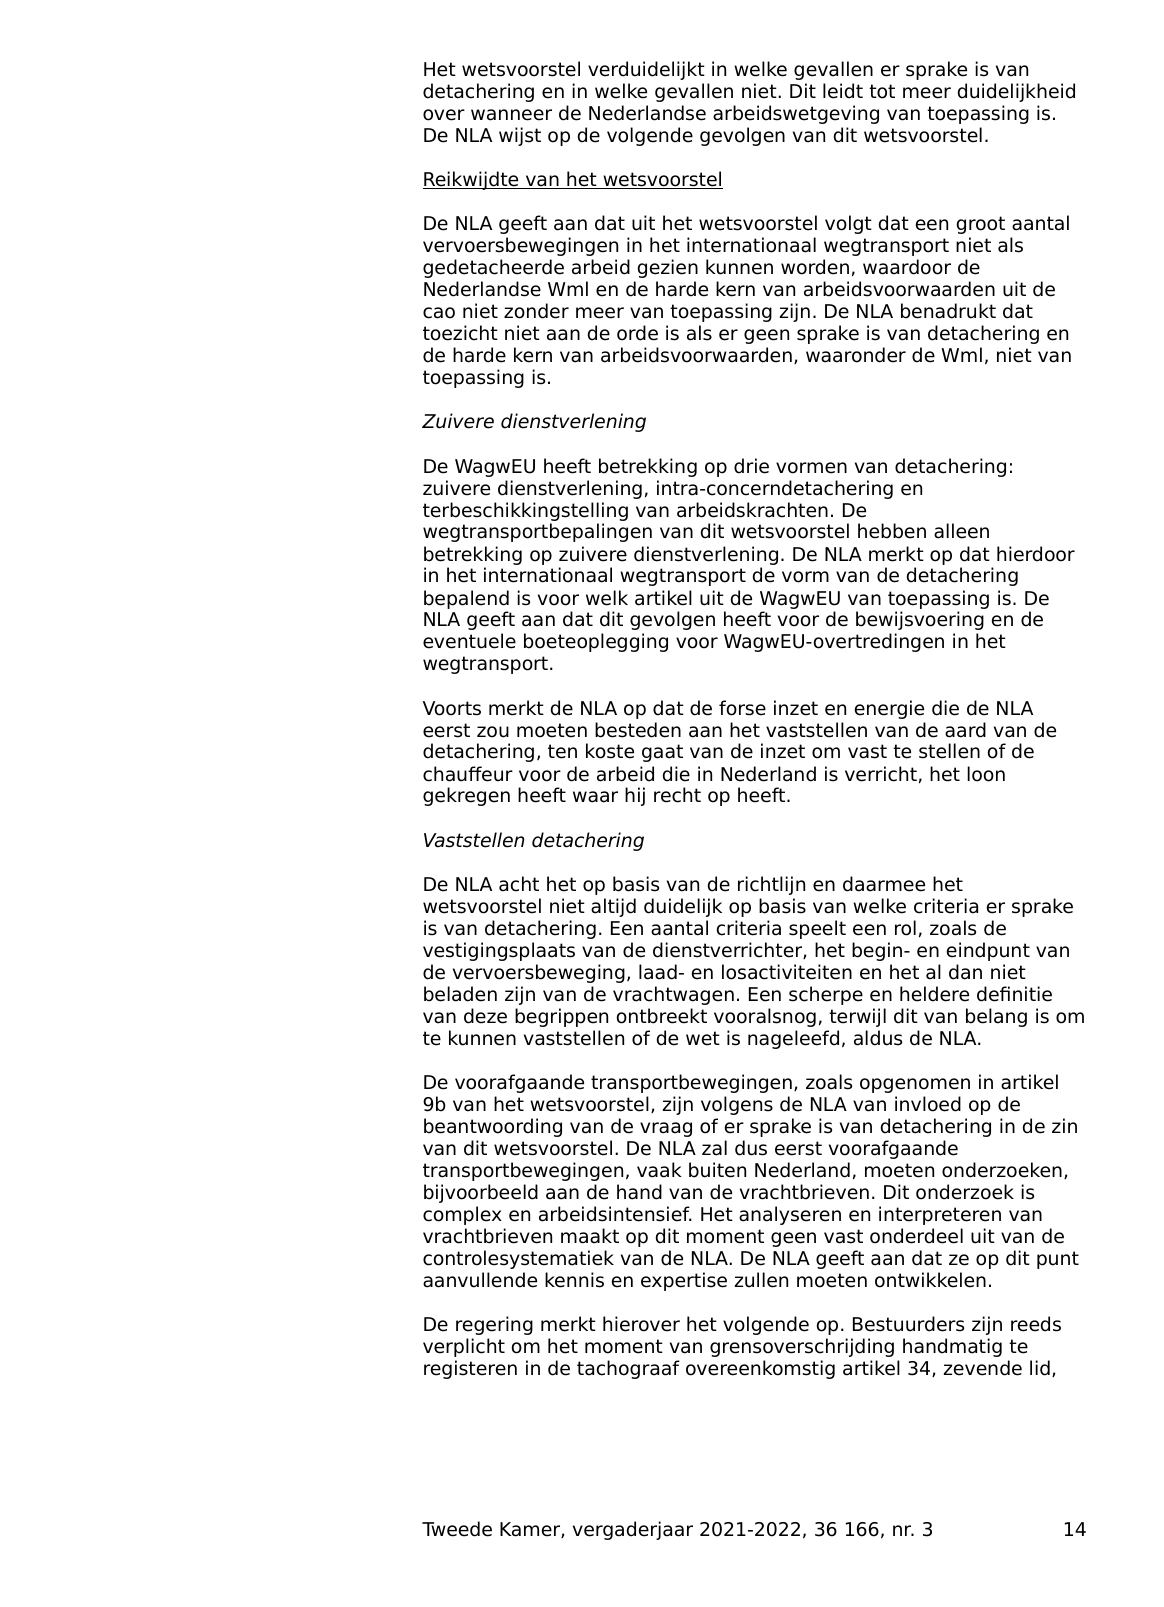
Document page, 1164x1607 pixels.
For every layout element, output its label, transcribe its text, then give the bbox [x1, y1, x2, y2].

text Voorts merkt de NLA op dat de forse inzet en energie die de NLA eerst zou moeten besteden aan het vaststellen van de aard van de detachering, ten koste gaat van de inzet om vast te stellen of de chauffeur voor de arbeid die in Nederland is verricht, het loon gekregen heeft waar hij recht op heeft. [422, 697, 1087, 807]
text De WagwEU heeft betrekking op drie vormen van detachering: zuivere dienstverlening, intra-concerndetachering en terbeschikkingstelling van arbeidskrachten. De wegtransportbepalingen van dit wetsvoorstel hebben alleen betrekking op zuivere dienstverlening. De NLA merkt op dat hierdoor in het internationaal wegtransport de vorm van de detachering bepalend is voor welk artikel uit de WagwEU van toepassing is. De NLA geeft aan dat dit gevolgen heeft voor de bewijsvoering en de eventuele boeteoplegging voor WagwEU-overtredingen in het wegtransport. [422, 456, 1087, 675]
subtitle Vaststellen detachering [422, 829, 1087, 852]
subtitle Zuivere dienstverlening [422, 411, 1087, 433]
text De NLA acht het op basis van de richtlijn en daarmee het wetsvoorstel niet altijd duidelijk op basis van welke criteria er sprake is van detachering. Een aantal criteria speelt een rol, zoals de vestigingsplaats van de dienstverrichter, het begin- en eindpunt van de vervoersbeweging, laad- en losactiviteiten en het al dan niet beladen zijn van de vrachtwagen. Een scherpe en heldere definitie van deze begrippen ontbreekt vooralsnog, terwijl dit van belang is om te kunnen vaststellen of de wet is nageleefd, aldus de NLA. [422, 874, 1087, 1049]
text De regering merkt hierover het volgende op. Bestuurders zijn reeds verplicht om het moment van grensoverschrijding handmatig te registeren in de tachograaf overeenkomstig artikel 34, zevende lid, [422, 1314, 1087, 1380]
text De NLA wijst op de volgende gevolgen van dit wetsvoorstel. [422, 125, 1087, 147]
text Het wetsvoorstel verduidelijkt in welke gevallen er sprake is van detachering en in welke gevallen niet. Dit leidt tot meer duidelijkheid over wanneer de Nederlandse arbeidswetgeving van toepassing is. [422, 59, 1087, 125]
text De voorafgaande transportbewegingen, zoals opgenomen in artikel 9b van het wetsvoorstel, zijn volgens de NLA van invloed op de beantwoording van de vraag of er sprake is van detachering in de zin van dit wetsvoorstel. De NLA zal dus eerst voorafgaande transportbewegingen, vaak buiten Nederland, moeten onderzoeken, bijvoorbeeld aan de hand van de vrachtbrieven. Dit onderzoek is complex en arbeidsintensief. Het analyseren en interpreteren van vrachtbrieven maakt op dit moment geen vast onderdeel uit van de controlesystematiek van de NLA. De NLA geeft aan dat ze op dit punt aanvullende kennis en expertise zullen moeten ontwikkelen. [422, 1072, 1087, 1292]
text De NLA geeft aan dat uit het wetsvoorstel volgt dat een groot aantal vervoersbewegingen in het internationaal wegtransport niet als gedetacheerde arbeid gezien kunnen worden, waardoor de Nederlandse Wml en de harde kern van arbeidsvoorwaarden uit de cao niet zonder meer van toepassing zijn. De NLA benadrukt dat toezicht niet aan de orde is als er geen sprake is van detachering en de harde kern van arbeidsvoorwaarden, waaronder de Wml, niet van toepassing is. [422, 213, 1087, 389]
subtitle Reikwijdte van het wetsvoorstel [422, 169, 1087, 191]
